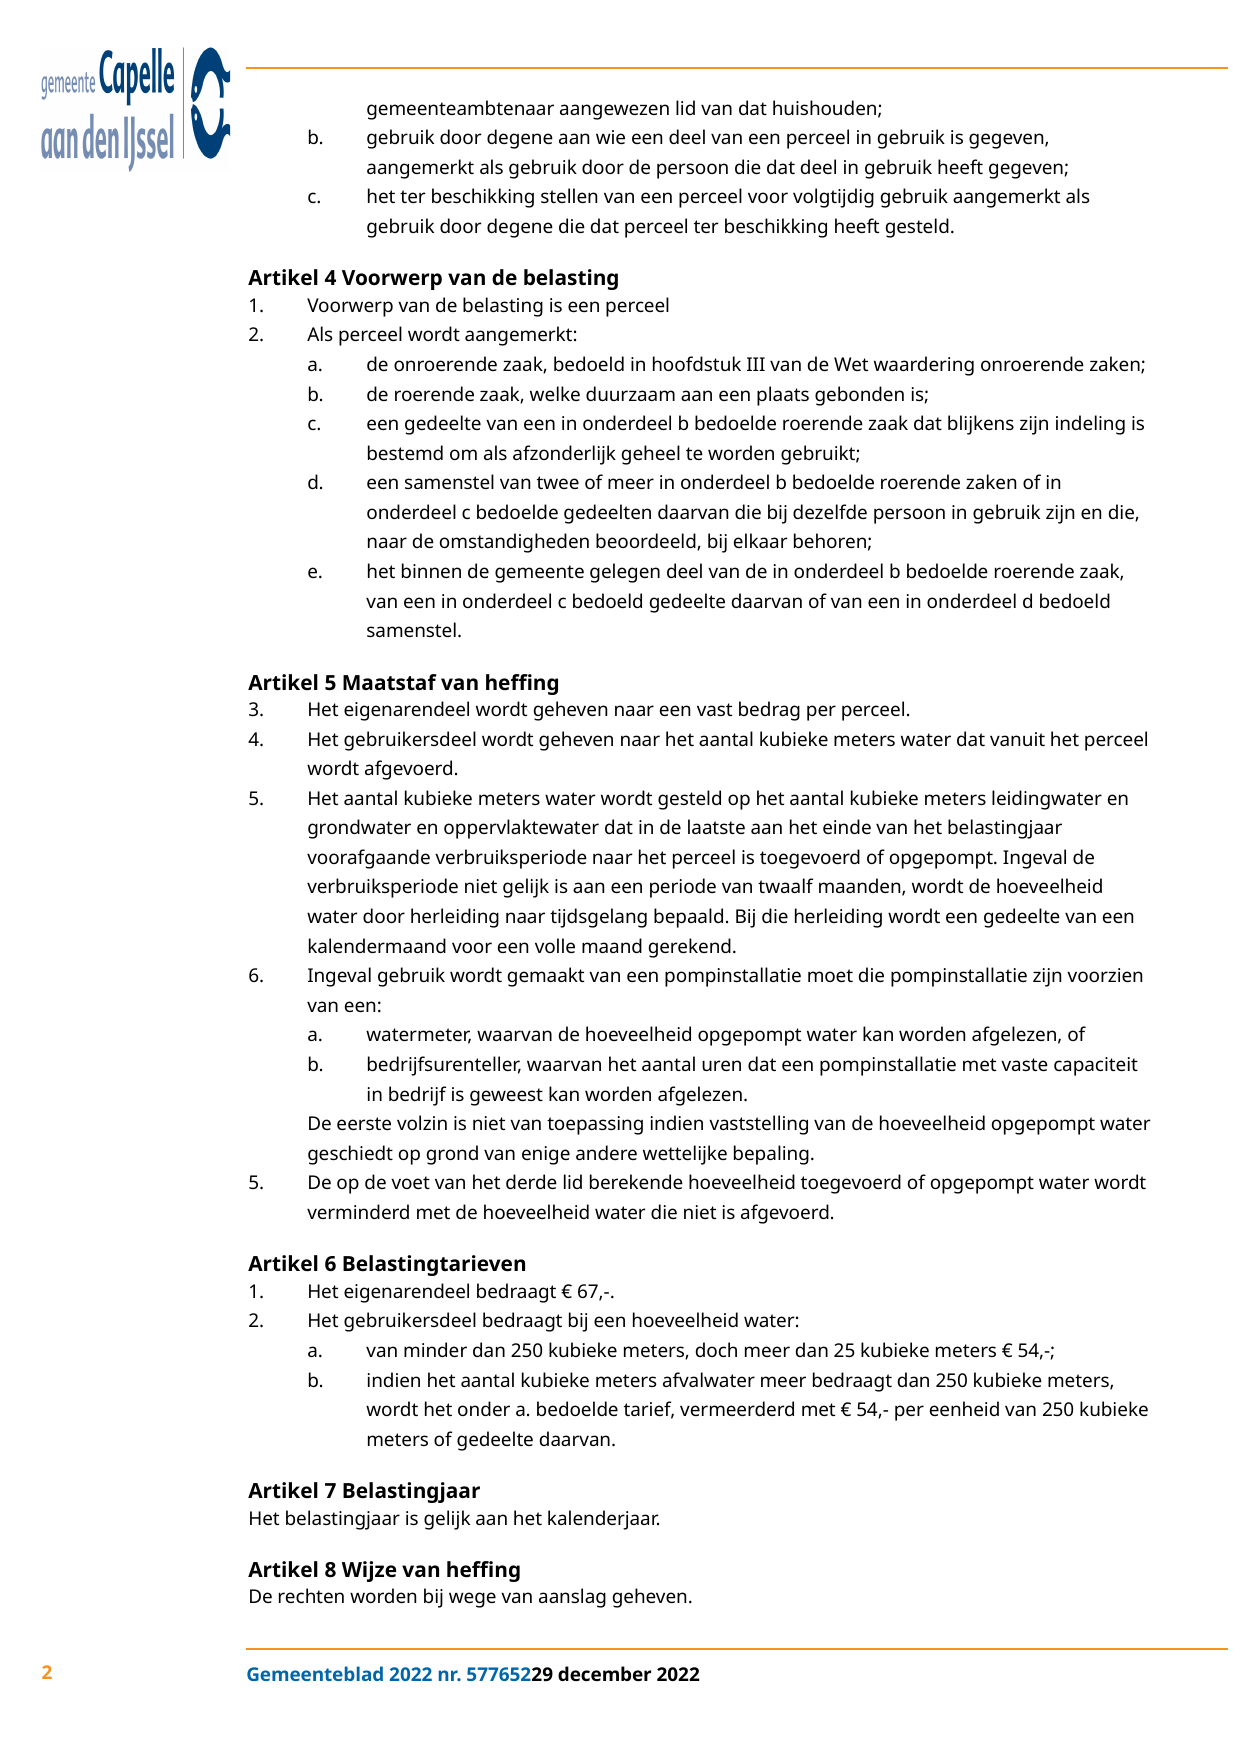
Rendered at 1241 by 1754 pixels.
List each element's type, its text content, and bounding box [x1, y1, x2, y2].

text De rechten worden bij wege van aanslag geheven. [248, 1584, 1152, 1609]
list gemeenteambtenaar aangewezen lid van dat huishouden; [307, 95, 1152, 121]
list watermeter, waarvan de hoeveelheid opgepompt water kan worden afgelezen, of [307, 1022, 1152, 1047]
text Artikel 7 Belastingjaar [248, 1476, 1152, 1505]
list het ter beschikking stellen van een perceel voor volgtijdig gebruik aangemerkt als gebruik door degene die dat perceel ter beschikking heeft gesteld. [307, 183, 1152, 239]
list De eerste volzin is niet van toepassing indien vaststelling van de hoeveelheid opgepompt water geschiedt op grond van enige andere wettelijke bepaling. [248, 1110, 1152, 1166]
list Het gebruikersdeel wordt geheven naar het aantal kubieke meters water dat vanuit het perceel wordt afgevoerd. [248, 726, 1152, 781]
text Artikel 8 Wijze van heffing [248, 1555, 1152, 1584]
list Voorwerp van de belasting is een perceel [248, 292, 1152, 318]
text Artikel 6 Belastingtarieven [248, 1249, 1152, 1278]
picture [41, 47, 231, 172]
text Artikel 5 Maatstaf van heffing [248, 668, 1152, 696]
list Het aantal kubieke meters water wordt gesteld op het aantal kubieke meters leidingwater en grondwater en oppervlaktewater dat in de laatste aan het einde van het belastingjaar voorafgaande verbruiksperiode naar het perceel is toegevoerd of opgepompt. Ingeval de verbruiksperiode niet gelijk is aan een periode van twaalf maanden, wordt de hoeveelheid water door herleiding naar tijdsgelang bepaald. Bij die herleiding wordt een gedeelte van een kalendermaand voor een volle maand gerekend. [248, 785, 1152, 959]
list een gedeelte van een in onderdeel b bedoelde roerende zaak dat blijkens zijn indeling is bestemd om als afzonderlijk geheel te worden gebruikt; [307, 410, 1152, 466]
list de roerende zaak, welke duurzaam aan een plaats gebonden is; [307, 381, 1152, 406]
list de onroerende zaak, bedoeld in hoofdstuk III van de Wet waardering onroerende zaken; [307, 351, 1152, 377]
list De op de voet van het derde lid berekende hoeveelheid toegevoerd of opgepompt water wordt verminderd met de hoeveelheid water die niet is afgevoerd. [248, 1169, 1152, 1225]
list Het eigenarendeel bedraagt € 67,-. [248, 1278, 1152, 1304]
list bedrijfsurenteller, waarvan het aantal uren dat een pompinstallatie met vaste capaciteit in bedrijf is geweest kan worden afgelezen. [307, 1051, 1152, 1107]
list Als perceel wordt aangemerkt: [248, 322, 1152, 347]
list Het eigenarendeel wordt geheven naar een vast bedrag per perceel. [248, 696, 1152, 722]
list Ingeval gebruik wordt gemaakt van een pompinstallatie moet die pompinstallatie zijn voorzien van een: [248, 962, 1152, 1018]
text Artikel 4 Voorwerp van de belasting [248, 263, 1152, 292]
text Het belastingjaar is gelijk aan het kalenderjaar. [248, 1505, 1152, 1531]
list van minder dan 250 kubieke meters, doch meer dan 25 kubieke meters € 54,-; [307, 1337, 1152, 1363]
list het binnen de gemeente gelegen deel van de in onderdeel b bedoelde roerende zaak, van een in onderdeel c bedoeld gedeelte daarvan of van een in onderdeel d bedoeld samenstel. [307, 558, 1152, 643]
list Het gebruikersdeel bedraagt bij een hoeveelheid water: [248, 1308, 1152, 1333]
list gebruik door degene aan wie een deel van een perceel in gebruik is gegeven, aangemerkt als gebruik door de persoon die dat deel in gebruik heeft gegeven; [307, 124, 1152, 180]
list indien het aantal kubieke meters afvalwater meer bedraagt dan 250 kubieke meters, wordt het onder a. bedoelde tarief, vermeerderd met € 54,- per eenheid van 250 kubieke meters of gedeelte daarvan. [307, 1367, 1152, 1452]
list een samenstel van twee of meer in onderdeel b bedoelde roerende zaken of in onderdeel c bedoelde gedeelten daarvan die bij dezelfde persoon in gebruik zijn en die, naar de omstandigheden beoordeeld, bij elkaar behoren; [307, 469, 1152, 554]
